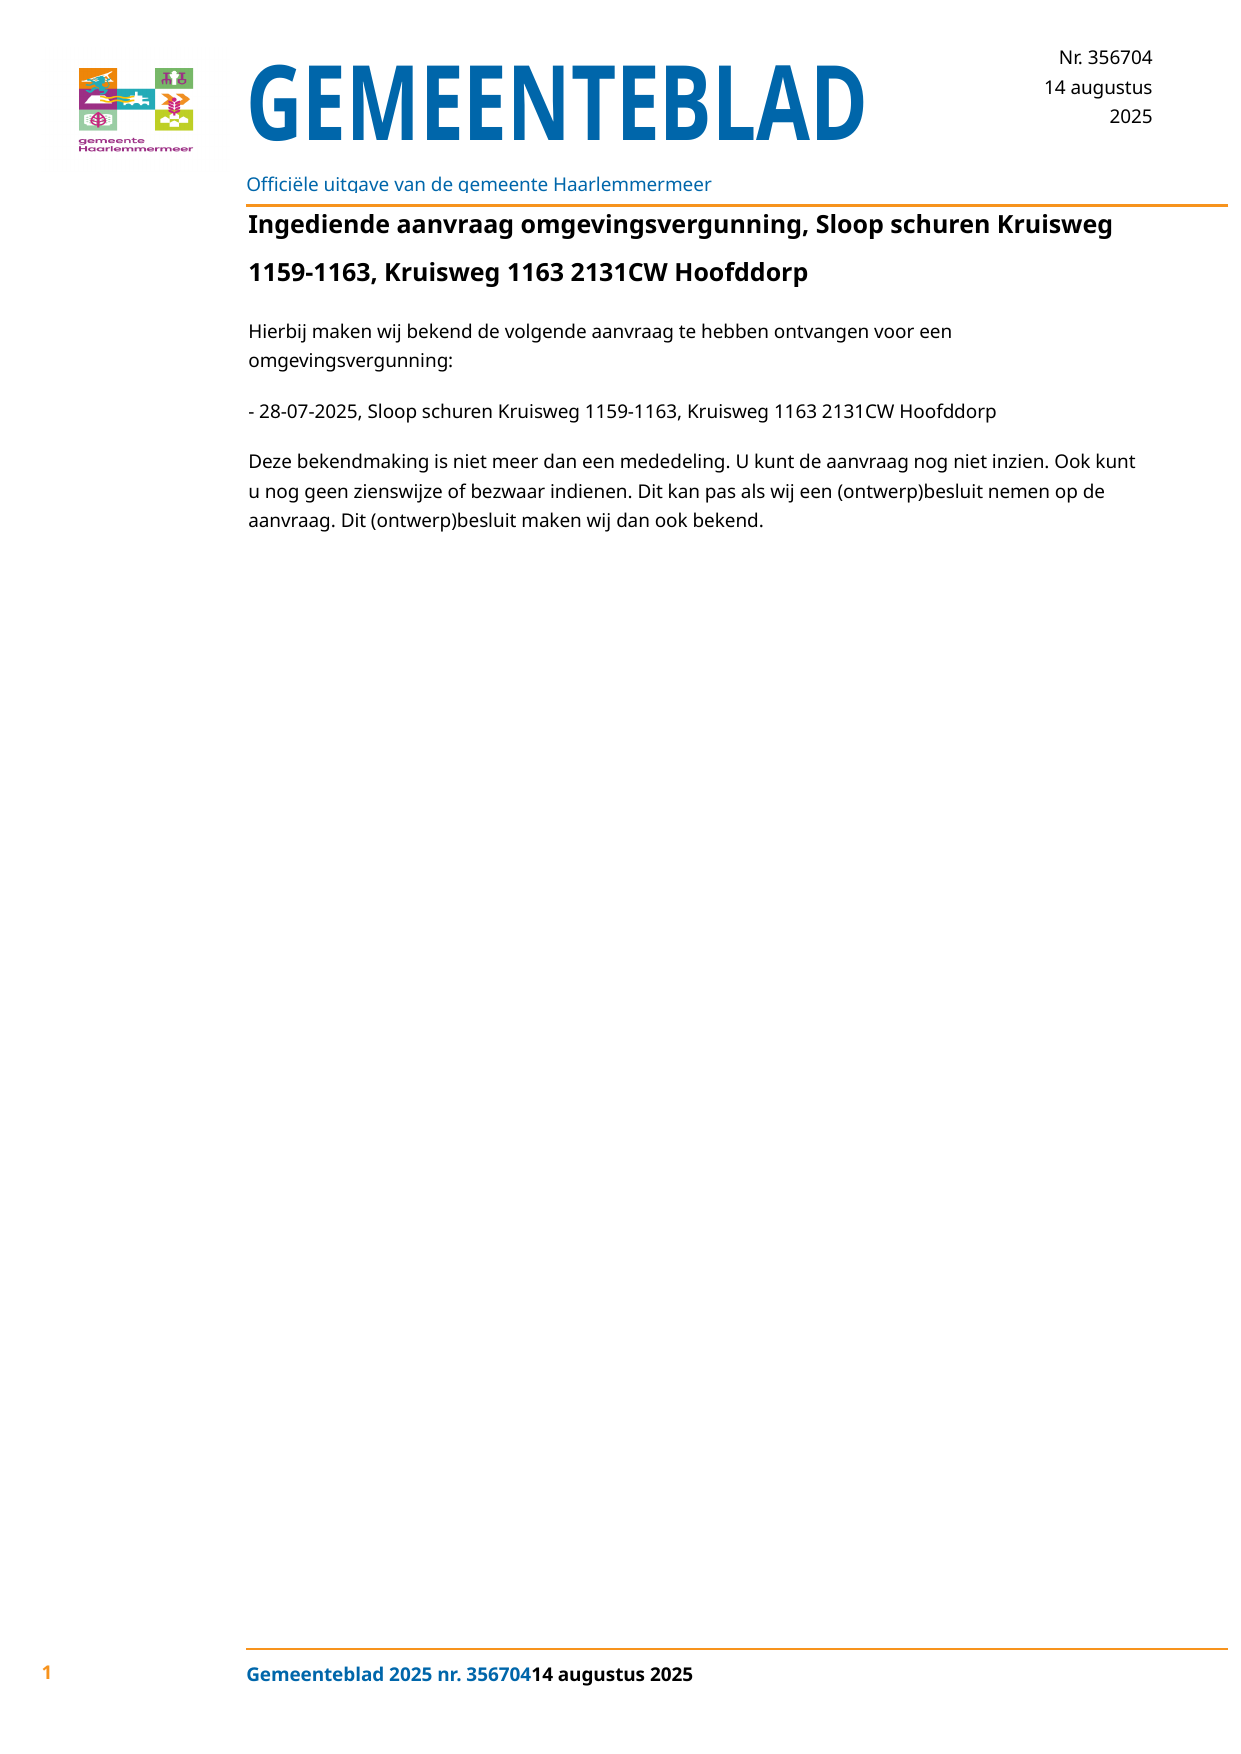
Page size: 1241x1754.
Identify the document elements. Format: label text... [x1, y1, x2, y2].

text Ingediende aanvraag omgevingsvergunning, Sloop schuren Kruisweg 1159-1163, Kruisweg 1163 2131CW Hoofddorp [248, 207, 1152, 288]
text Deze bekendmaking is niet meer dan een mededeling. U kunt de aanvraag nog niet inzien. Ook kunt u nog geen zienswijze of bezwaar indienen. Dit kan pas als wij een (ontwerp)besluit nemen op de aanvraag. Dit (ontwerp)besluit maken wij dan ook bekend. [248, 448, 1152, 533]
text - 28-07-2025, Sloop schuren Kruisweg 1159-1163, Kruisweg 1163 2131CW Hoofddorp [248, 398, 1152, 424]
picture [41, 47, 231, 172]
text Hierbij maken wij bekend de volgende aanvraag te hebben ontvangen voor een omgevingsvergunning: [248, 318, 1152, 373]
